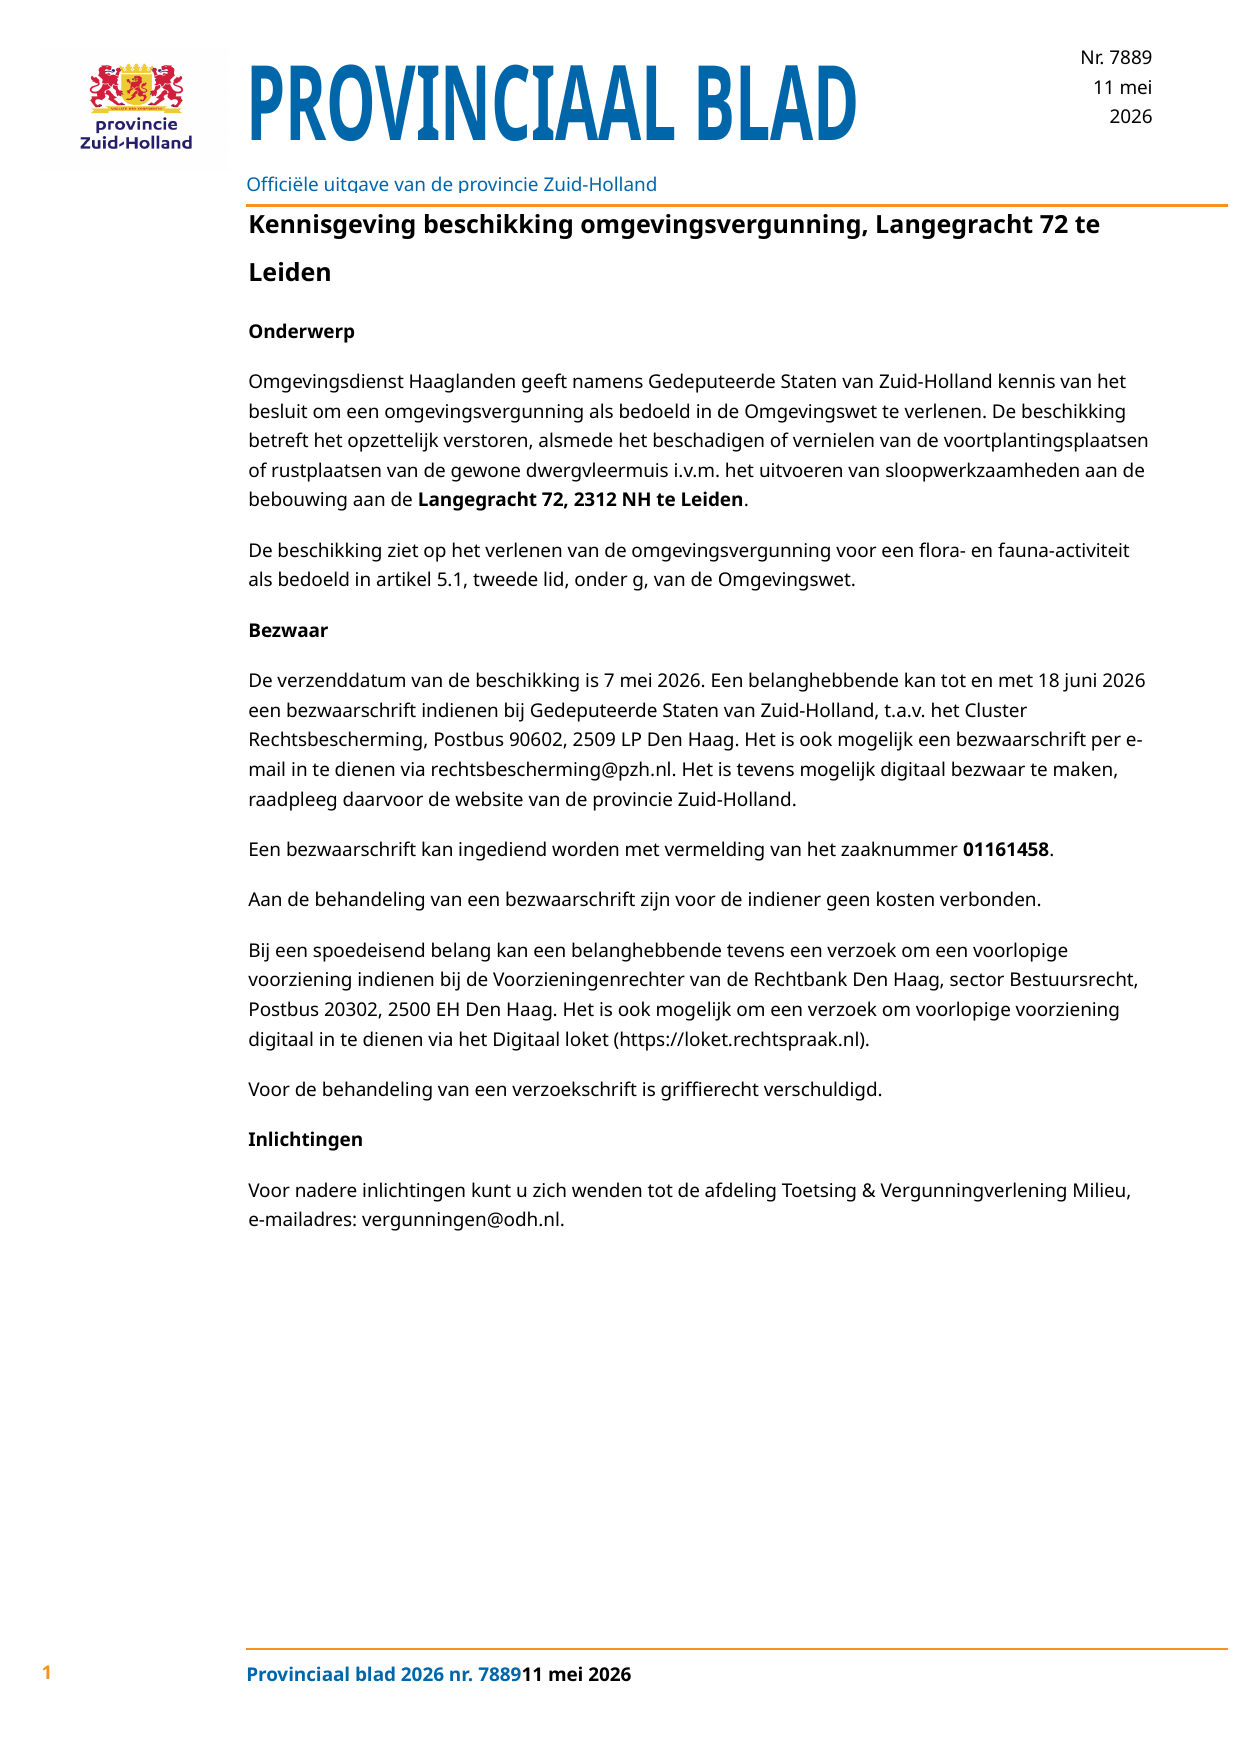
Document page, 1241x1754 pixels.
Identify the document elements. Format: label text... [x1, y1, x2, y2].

text Een bezwaarschrift kan ingediend worden met vermelding van het zaaknummer 01161458. [248, 836, 1152, 862]
text De beschikking ziet op het verlenen van de omgevingsvergunning voor een flora- en fauna-activiteit als bedoeld in artikel 5.1, tweede lid, onder g, van de Omgevingswet. [248, 537, 1152, 592]
text Omgevingsdienst Haaglanden geeft namens Gedeputeerde Staten van Zuid-Holland kennis van het besluit om een omgevingsvergunning als bedoeld in de Omgevingswet te verlenen. De beschikking betreft het opzettelijk verstoren, alsmede het beschadigen of vernielen van de voortplantingsplaatsen of rustplaatsen van de gewone dwergvleermuis i.v.m. het uitvoeren van sloopwerkzaamheden aan de bebouwing aan de Langegracht 72, 2312 NH te Leiden. [248, 368, 1152, 512]
text Bezwaar [248, 617, 1152, 643]
text Aan de behandeling van een bezwaarschrift zijn voor de indiener geen kosten verbonden. [248, 887, 1152, 912]
text De verzenddatum van de beschikking is 7 mei 2026. Een belanghebbende kan tot en met 18 juni 2026 een bezwaarschrift indienen bij Gedeputeerde Staten van Zuid-Holland, t.a.v. het Cluster Rechtsbescherming, Postbus 90602, 2509 LP Den Haag. Het is ook mogelijk een bezwaarschrift per e-mail in te dienen via rechtsbescherming@pzh.nl. Het is tevens mogelijk digitaal bezwaar te maken, raadpleeg daarvoor de website van de provincie Zuid-Holland. [248, 667, 1152, 812]
text Inlichtingen [248, 1127, 1152, 1152]
text Voor de behandeling van een verzoekschrift is griffierecht verschuldigd. [248, 1076, 1152, 1102]
text Voor nadere inlichtingen kunt u zich wenden tot de afdeling Toetsing & Vergunningverlening Milieu, e-mailadres: vergunningen@odh.nl. [248, 1177, 1152, 1232]
picture [41, 47, 231, 172]
text Kennisgeving beschikking omgevingsvergunning, Langegracht 72 te Leiden [248, 207, 1152, 288]
text Bij een spoedeisend belang kan een belanghebbende tevens een verzoek om een voorlopige voorziening indienen bij de Voorzieningenrechter van de Rechtbank Den Haag, sector Bestuursrecht, Postbus 20302, 2500 EH Den Haag. Het is ook mogelijk om een verzoek om voorlopige voorziening digitaal in te dienen via het Digitaal loket (https://loket.rechtspraak.nl). [248, 937, 1152, 1052]
text Onderwerp [248, 318, 1152, 344]
